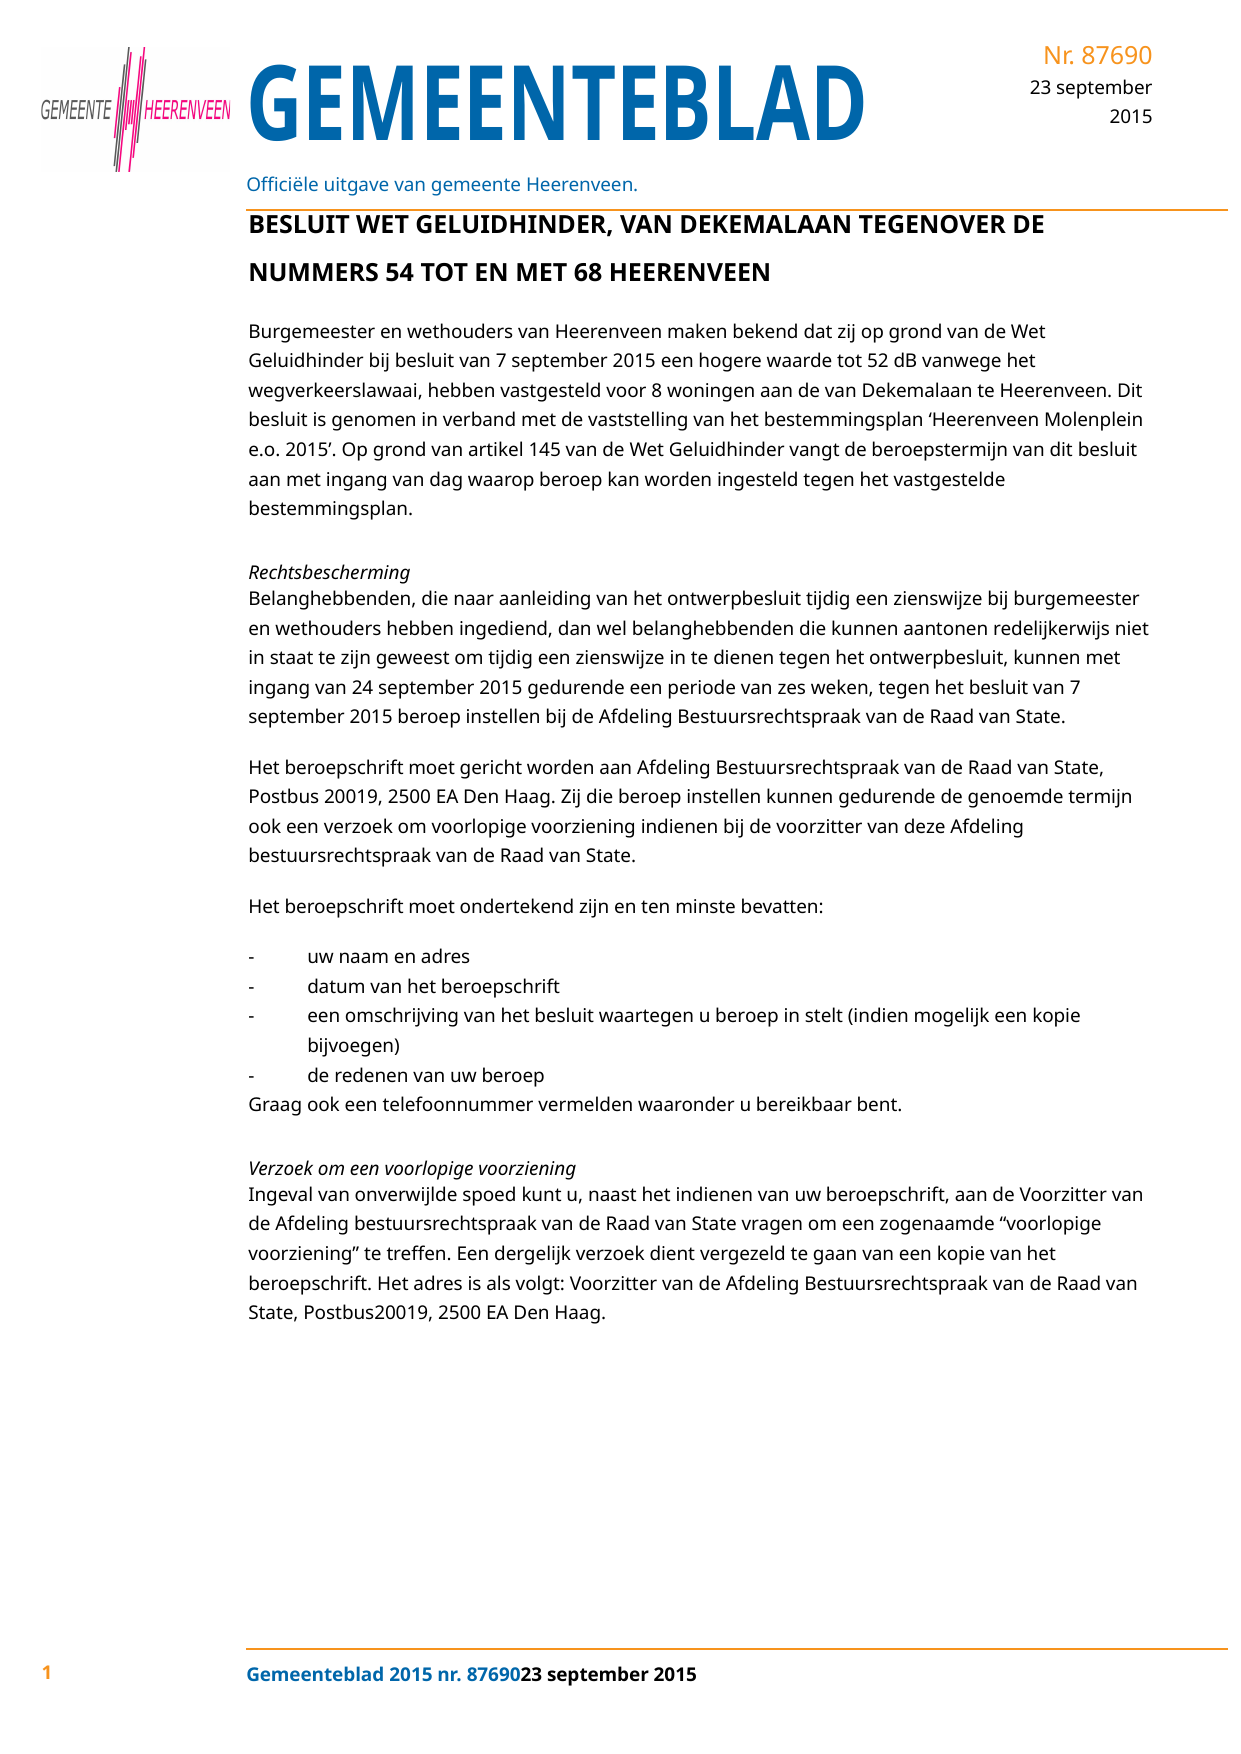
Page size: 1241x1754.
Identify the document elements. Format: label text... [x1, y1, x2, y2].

list datum van het beroepschrift [248, 973, 1152, 999]
list een omschrijving van het besluit waartegen u beroep in stelt (indien mogelijk een kopie bijvoegen) [248, 1003, 1152, 1058]
list uw naam en adres [248, 943, 1152, 969]
text Het beroepschrift moet ondertekend zijn en ten minste bevatten: [248, 893, 1152, 919]
text BESLUIT WET GELUIDHINDER, VAN DEKEMALAAN TEGENOVER DE NUMMERS 54 TOT EN MET 68 HEERENVEEN [248, 211, 1152, 288]
text Verzoek om een voorlopige voorziening [248, 1155, 1152, 1181]
text Ingeval van onverwijlde spoed kunt u, naast het indienen van uw beroepschrift, aan de Voorzitter van de Afdeling bestuursrechtspraak van de Raad van State vragen om een zogenaamde “voorlopige voorziening” te treffen. Een dergelijk verzoek dient vergezeld te gaan van een kopie van het beroepschrift. Het adres is als volgt: Voorzitter van de Afdeling Bestuursrechtspraak van de Raad van State, Postbus20019, 2500 EA Den Haag. [248, 1181, 1152, 1325]
list de redenen van uw beroep [248, 1062, 1152, 1087]
text Rechtsbescherming [248, 559, 1152, 585]
picture [41, 47, 231, 172]
text Burgemeester en wethouders van Heerenveen maken bekend dat zij op grond van de Wet Geluidhinder bij besluit van 7 september 2015 een hogere waarde tot 52 dB vanwege het wegverkeerslawaai, hebben vastgesteld voor 8 woningen aan de van Dekemalaan te Heerenveen. Dit besluit is genomen in verband met de vaststelling van het bestemmingsplan ‘Heerenveen Molenplein e.o. 2015’. Op grond van artikel 145 van de Wet Geluidhinder vangt de beroepstermijn van dit besluit aan met ingang van dag waarop beroep kan worden ingesteld tegen het vastgestelde bestemmingsplan. [248, 318, 1152, 521]
text Graag ook een telefoonnummer vermelden waaronder u bereikbaar bent. [248, 1091, 1152, 1117]
text Belanghebbenden, die naar aanleiding van het ontwerpbesluit tijdig een zienswijze bij burgemeester en wethouders hebben ingediend, dan wel belanghebbenden die kunnen aantonen redelijkerwijs niet in staat te zijn geweest om tijdig een zienswijze in te dienen tegen het ontwerpbesluit, kunnen met ingang van 24 september 2015 gedurende een periode van zes weken, tegen het besluit van 7 september 2015 beroep instellen bij de Afdeling Bestuursrechtspraak van de Raad van State. [248, 585, 1152, 729]
text Het beroepschrift moet gericht worden aan Afdeling Bestuursrechtspraak van de Raad van State, Postbus 20019, 2500 EA Den Haag. Zij die beroep instellen kunnen gedurende de genoemde termijn ook een verzoek om voorlopige voorziening indienen bij de voorzitter van deze Afdeling bestuursrechtspraak van de Raad van State. [248, 754, 1152, 868]
